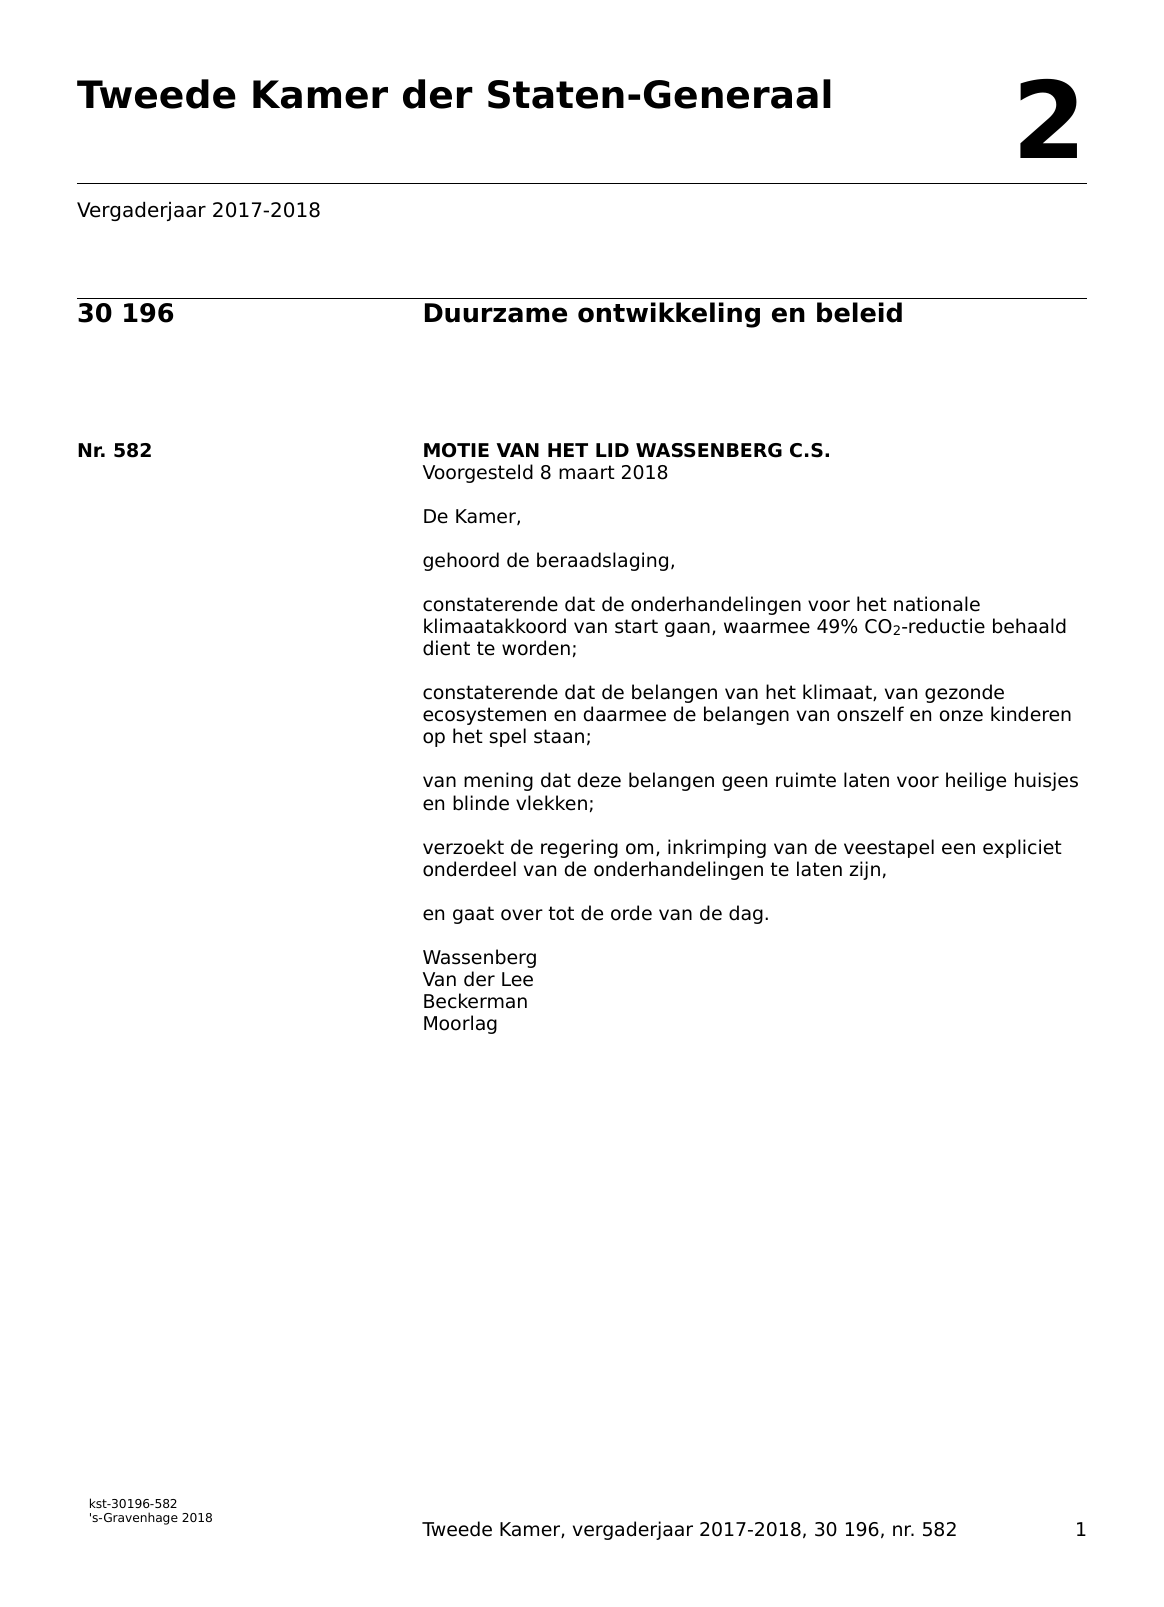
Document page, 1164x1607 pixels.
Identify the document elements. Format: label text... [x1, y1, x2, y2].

text en gaat over tot de orde van de dag. [422, 903, 1087, 925]
text Beckerman [422, 991, 1087, 1013]
subtitle Nr. 582 MOTIE VAN HET LID WASSENBERG C.S. [77, 440, 1087, 462]
text De Kamer, [422, 506, 1087, 528]
text gehoord de beraadslaging, [422, 550, 1087, 572]
text 's-Gravenhage 2018 [88, 1511, 323, 1525]
table_header 2 [886, 59, 1087, 183]
text Van der Lee [422, 969, 1087, 991]
text Wassenberg [422, 947, 1087, 969]
text constaterende dat de belangen van het klimaat, van gezonde ecosystemen en daarmee de belangen van onszelf en onze kinderen op het spel staan; [422, 682, 1087, 748]
text van mening dat deze belangen geen ruimte laten voor heilige huisjes en blinde vlekken; [422, 770, 1087, 814]
text kst-30196-582 [88, 1497, 323, 1511]
text verzoekt de regering om, inkrimping van de veestapel een expliciet onderdeel van de onderhandelingen te laten zijn, [422, 837, 1087, 881]
table_cell Vergaderjaar 2017-2018 [77, 184, 1087, 298]
subtitle 30 196 Duurzame ontwikkeling en beleid [77, 299, 1087, 329]
table_header Tweede Kamer der Staten-Generaal [77, 59, 886, 183]
text Moorlag [422, 1013, 1087, 1035]
text constaterende dat de onderhandelingen voor het nationale klimaatakkoord van start gaan, waarmee 49% CO2-reductie behaald dient te worden; [422, 594, 1087, 660]
text Voorgesteld 8 maart 2018 [422, 462, 1087, 484]
